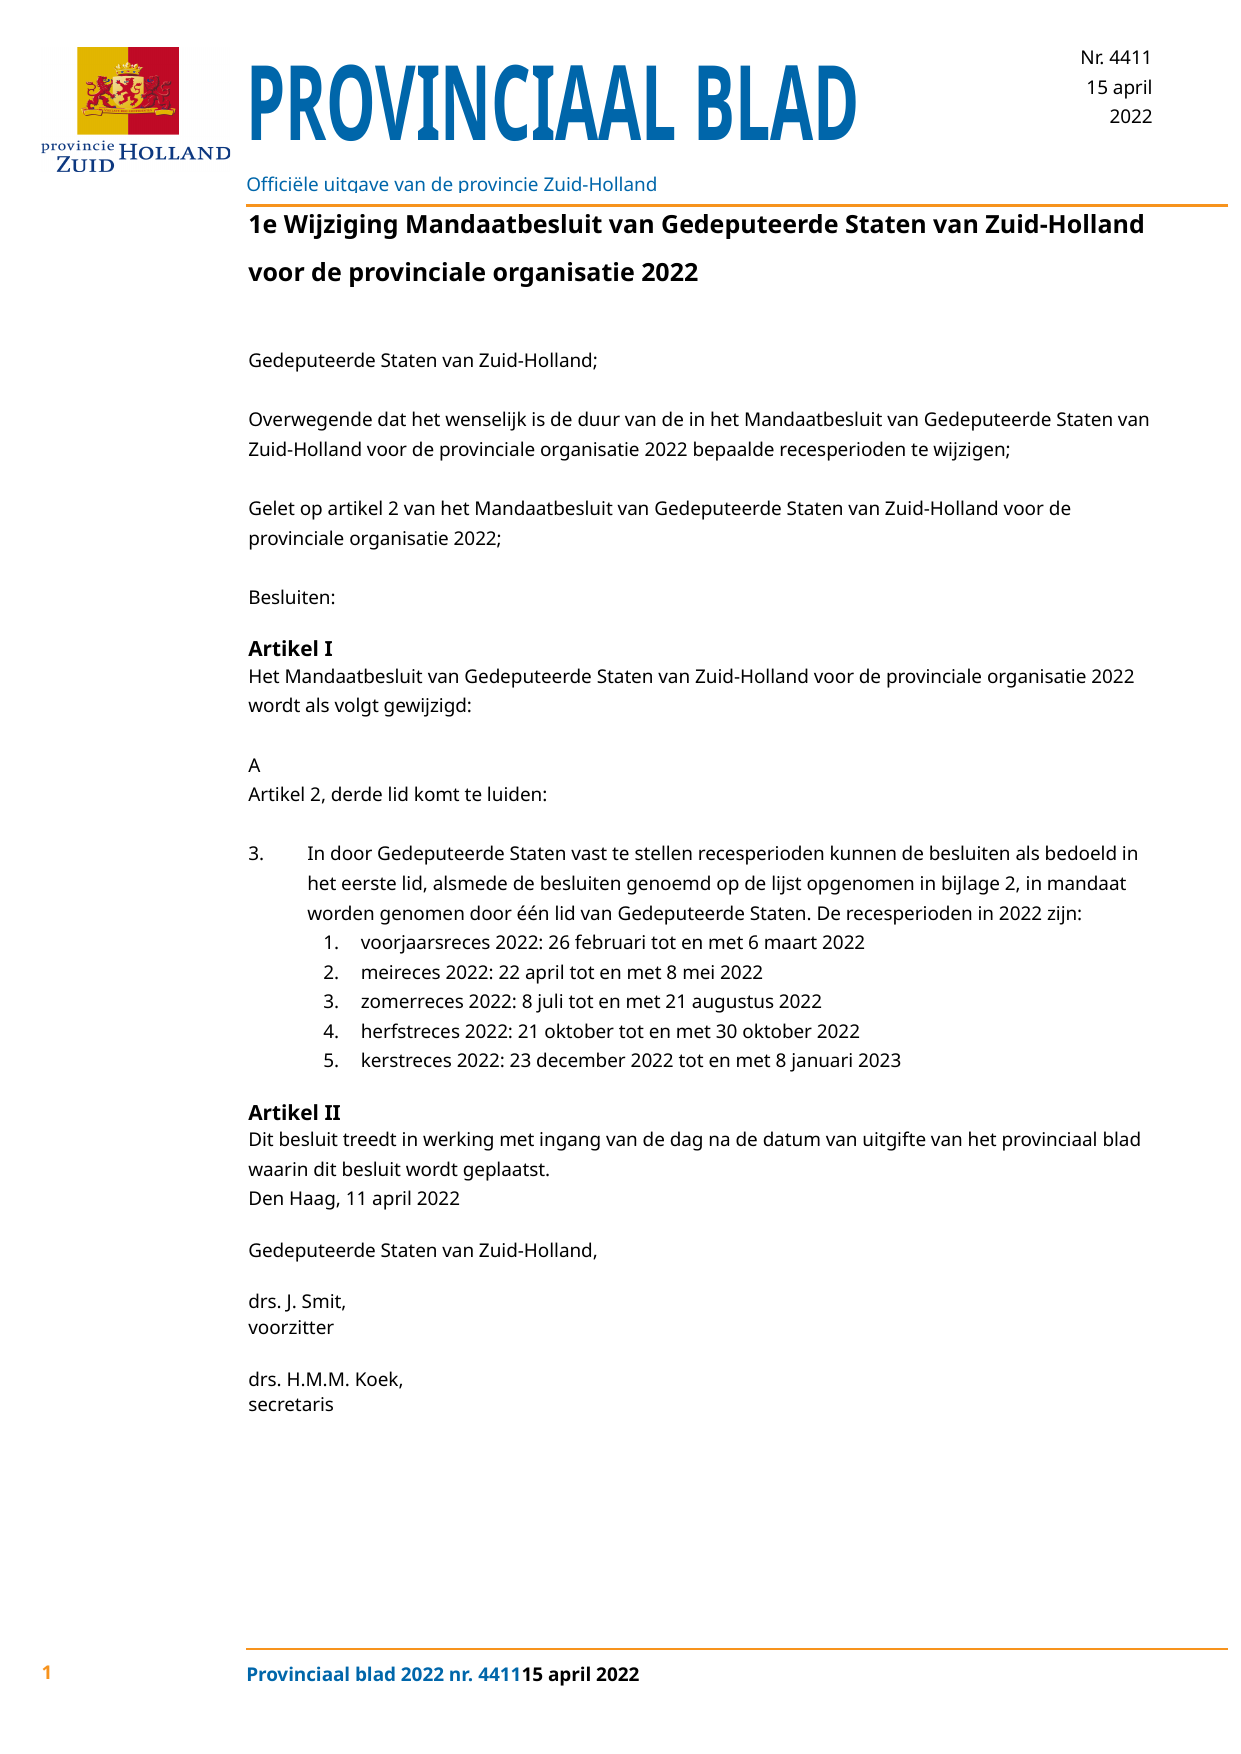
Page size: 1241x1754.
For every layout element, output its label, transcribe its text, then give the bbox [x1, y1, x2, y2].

text Dit besluit treedt in werking met ingang van de dag na de datum van uitgifte van het provinciaal blad waarin dit besluit wordt geplaatst. [248, 1126, 1152, 1182]
text Artikel II [248, 1098, 1152, 1126]
list voorjaarsreces 2022: 26 februari tot en met 6 maart 2022 [323, 929, 1152, 955]
picture [41, 47, 231, 172]
list herfstreces 2022: 21 oktober tot en met 30 oktober 2022 [323, 1018, 1152, 1044]
text 1e Wijziging Mandaatbesluit van Gedeputeerde Staten van Zuid-Holland voor de provinciale organisatie 2022 [248, 207, 1152, 288]
text Artikel 2, derde lid komt te luiden: [248, 781, 1152, 807]
text Overwegende dat het wenselijk is de duur van de in het Mandaatbesluit van Gedeputeerde Staten van Zuid-Holland voor de provinciale organisatie 2022 bepaalde recesperioden te wijzigen; [248, 407, 1152, 462]
text Het Mandaatbesluit van Gedeputeerde Staten van Zuid-Holland voor de provinciale organisatie 2022 wordt als volgt gewijzigd: [248, 663, 1152, 718]
list meireces 2022: 22 april tot en met 8 mei 2022 [323, 959, 1152, 984]
text Gelet op artikel 2 van het Mandaatbesluit van Gedeputeerde Staten van Zuid-Holland voor de provinciale organisatie 2022; [248, 495, 1152, 551]
list kerstreces 2022: 23 december 2022 tot en met 8 januari 2023 [323, 1048, 1152, 1073]
text secretaris [248, 1391, 1152, 1417]
text Den Haag, 11 april 2022 [248, 1186, 1152, 1211]
text Gedeputeerde Staten van Zuid-Holland, [248, 1237, 1152, 1263]
text drs. H.M.M. Koek, [248, 1366, 1152, 1391]
text Gedeputeerde Staten van Zuid-Holland; [248, 347, 1152, 373]
list In door Gedeputeerde Staten vast te stellen recesperioden kunnen de besluiten als bedoeld in het eerste lid, alsmede de besluiten genoemd op de lijst opgenomen in bijlage 2, in mandaat worden genomen door één lid van Gedeputeerde Staten. De recesperioden in 2022 zijn: [248, 841, 1152, 925]
text drs. J. Smit, [248, 1288, 1152, 1314]
text Besluiten: [248, 584, 1152, 610]
list zomerreces 2022: 8 juli tot en met 21 augustus 2022 [323, 988, 1152, 1014]
text A [248, 752, 1152, 777]
text voorzitter [248, 1314, 1152, 1340]
text Artikel I [248, 634, 1152, 663]
